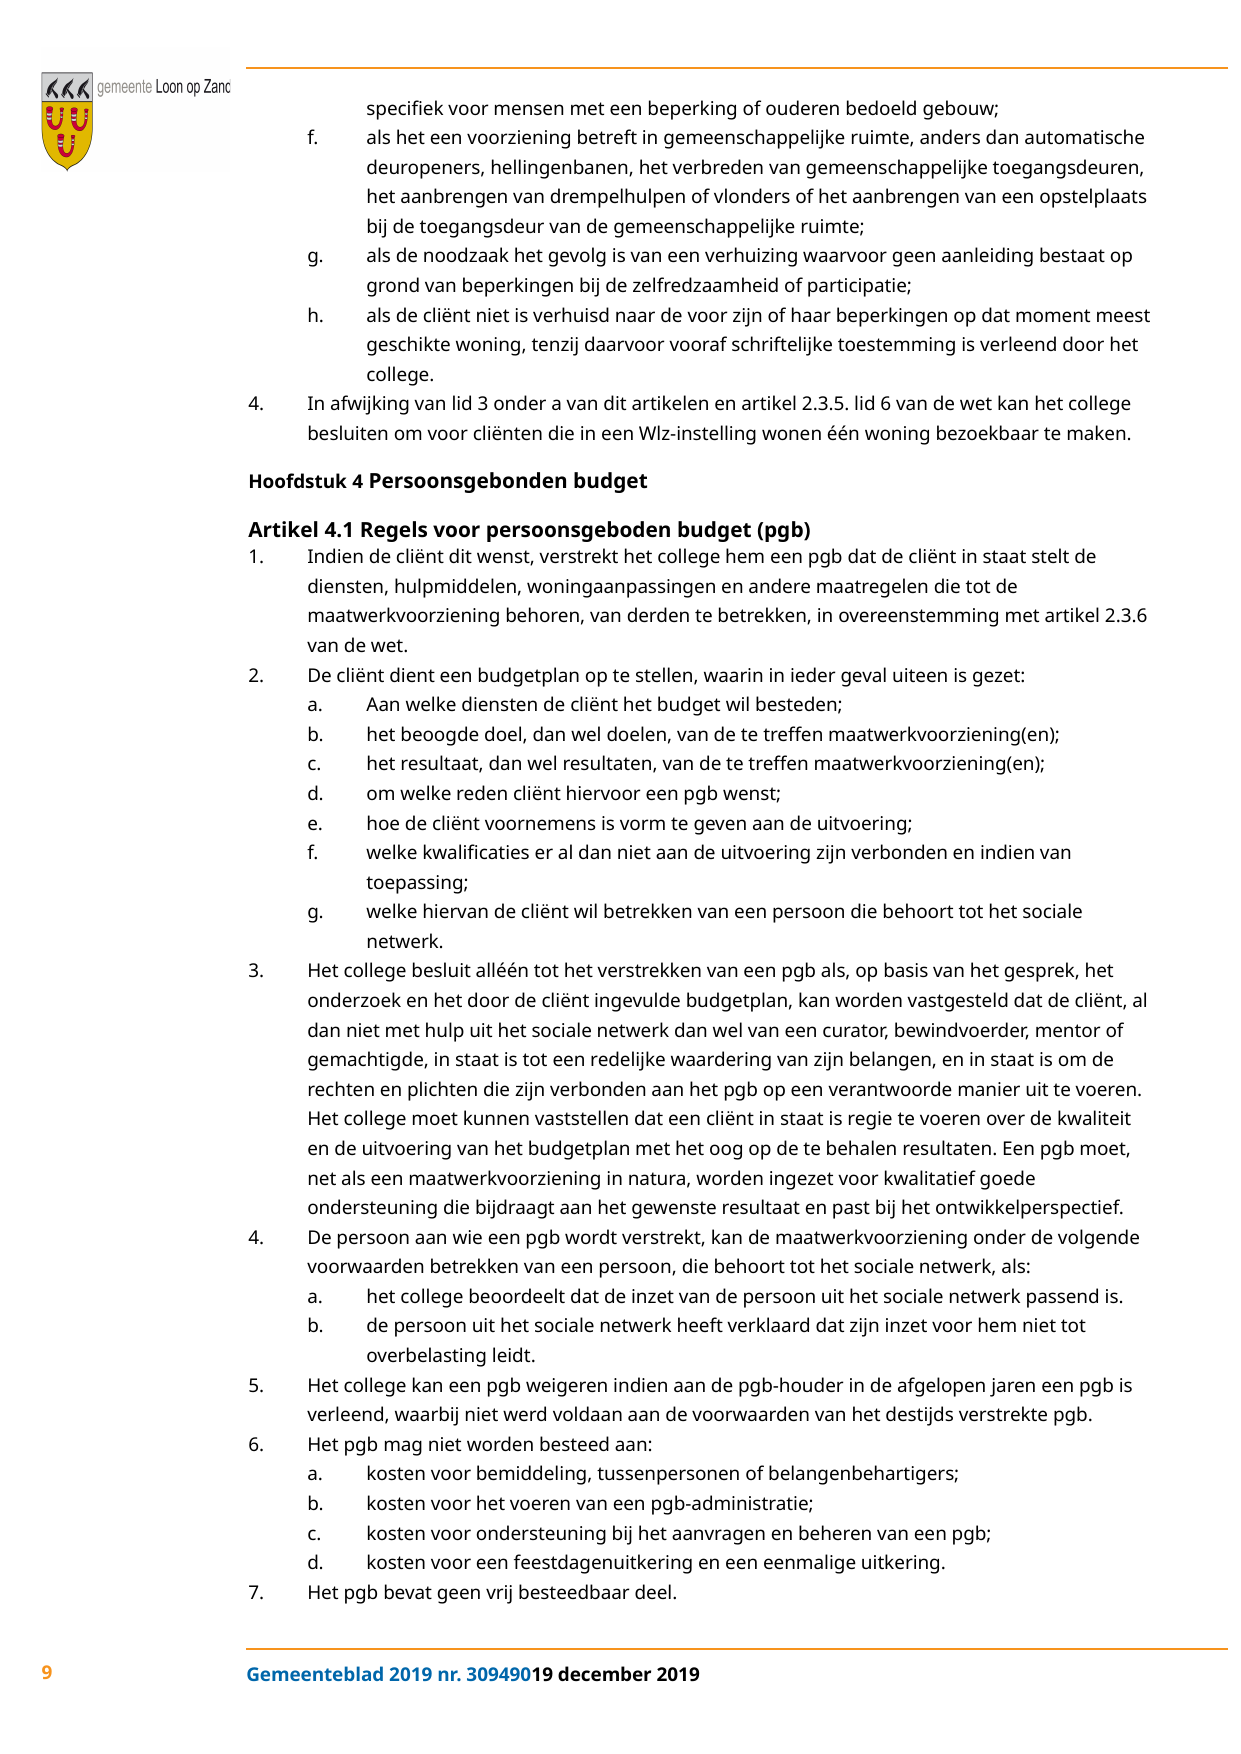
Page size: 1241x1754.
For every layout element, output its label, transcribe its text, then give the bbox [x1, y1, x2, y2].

list Het pgb bevat geen vrij besteedbaar deel. [248, 1579, 1152, 1605]
list De persoon aan wie een pgb wordt verstrekt, kan de maatwerkvoorziening onder de volgende voorwaarden betrekken van een persoon, die behoort tot het sociale netwerk, als: [248, 1224, 1152, 1279]
list hoe de cliënt voornemens is vorm te geven aan de uitvoering; [307, 810, 1152, 836]
list Het pgb mag niet worden besteed aan: [248, 1431, 1152, 1457]
list het beoogde doel, dan wel doelen, van de te treffen maatwerkvoorziening(en); [307, 721, 1152, 747]
list als de cliënt niet is verhuisd naar de voor zijn of haar beperkingen op dat moment meest geschikte woning, tenzij daarvoor vooraf schriftelijke toestemming is verleend door het college. [307, 302, 1152, 387]
picture [41, 47, 231, 172]
list als de noodzaak het gevolg is van een verhuizing waarvoor geen aanleiding bestaat op grond van beperkingen bij de zelfredzaamheid of participatie; [307, 243, 1152, 298]
text Artikel 4.1 Regels voor persoonsgeboden budget (pgb) [248, 515, 1152, 543]
text Hoofdstuk 4 Persoonsgebonden budget [248, 466, 1152, 494]
list kosten voor bemiddeling, tussenpersonen of belangenbehartigers; [307, 1461, 1152, 1486]
list kosten voor het voeren van een pgb-administratie; [307, 1490, 1152, 1516]
list In afwijking van lid 3 onder a van dit artikelen en artikel 2.3.5. lid 6 van de wet kan het college besluiten om voor cliënten die in een Wlz-instelling wonen één woning bezoekbaar te maken. [248, 391, 1152, 446]
list Het college besluit alléén tot het verstrekken van een pgb als, op basis van het gesprek, het onderzoek en het door de cliënt ingevulde budgetplan, kan worden vastgesteld dat de cliënt, al dan niet met hulp uit het sociale netwerk dan wel van een curator, bewindvoerder, mentor of gemachtigde, in staat is tot een redelijke waardering van zijn belangen, en in staat is om de rechten en plichten die zijn verbonden aan het pgb op een verantwoorde manier uit te voeren. Het college moet kunnen vaststellen dat een cliënt in staat is regie te voeren over de kwaliteit en de uitvoering van het budgetplan met het oog op de te behalen resultaten. Een pgb moet, net als een maatwerkvoorziening in natura, worden ingezet voor kwalitatief goede ondersteuning die bijdraagt aan het gewenste resultaat en past bij het ontwikkelperspectief. [248, 958, 1152, 1220]
list specifiek voor mensen met een beperking of ouderen bedoeld gebouw; [307, 95, 1152, 121]
list kosten voor ondersteuning bij het aanvragen en beheren van een pgb; [307, 1520, 1152, 1546]
list kosten voor een feestdagenuitkering en een eenmalige uitkering. [307, 1549, 1152, 1575]
list Indien de cliënt dit wenst, verstrekt het college hem een pgb dat de cliënt in staat stelt de diensten, hulpmiddelen, woningaanpassingen en andere maatregelen die tot de maatwerkvoorziening behoren, van derden te betrekken, in overeenstemming met artikel 2.3.6 van de wet. [248, 543, 1152, 658]
list om welke reden cliënt hiervoor een pgb wenst; [307, 780, 1152, 806]
list welke kwalificaties er al dan niet aan de uitvoering zijn verbonden en indien van toepassing; [307, 839, 1152, 895]
list het college beoordeelt dat de inzet van de persoon uit het sociale netwerk passend is. [307, 1283, 1152, 1309]
list Het college kan een pgb weigeren indien aan de pgb-houder in de afgelopen jaren een pgb is verleend, waarbij niet werd voldaan aan de voorwaarden van het destijds verstrekte pgb. [248, 1372, 1152, 1427]
list het resultaat, dan wel resultaten, van de te treffen maatwerkvoorziening(en); [307, 751, 1152, 776]
list Aan welke diensten de cliënt het budget wil besteden; [307, 691, 1152, 717]
list de persoon uit het sociale netwerk heeft verklaard dat zijn inzet voor hem niet tot overbelasting leidt. [307, 1313, 1152, 1368]
list welke hiervan de cliënt wil betrekken van een persoon die behoort tot het sociale netwerk. [307, 898, 1152, 954]
list De cliënt dient een budgetplan op te stellen, waarin in ieder geval uiteen is gezet: [248, 662, 1152, 688]
list als het een voorziening betreft in gemeenschappelijke ruimte, anders dan automatische deuropeners, hellingenbanen, het verbreden van gemeenschappelijke toegangsdeuren, het aanbrengen van drempelhulpen of vlonders of het aanbrengen van een opstelplaats bij de toegangsdeur van de gemeenschappelijke ruimte; [307, 124, 1152, 239]
